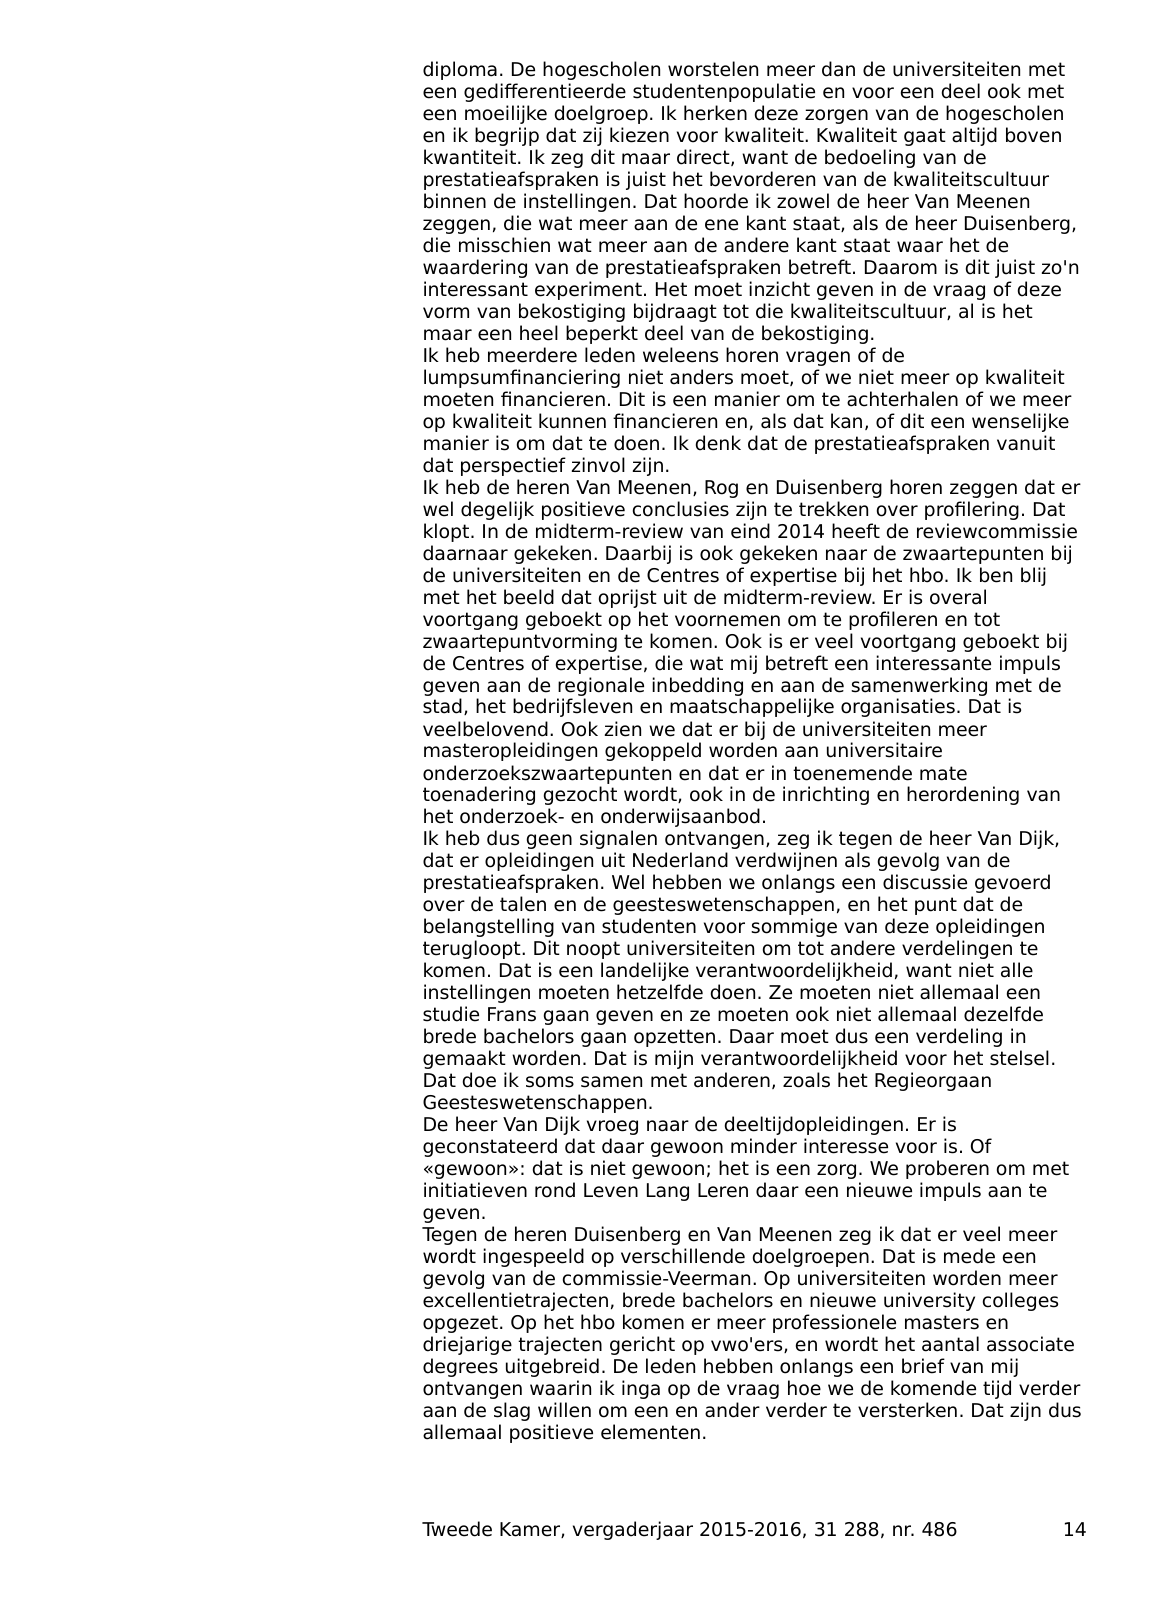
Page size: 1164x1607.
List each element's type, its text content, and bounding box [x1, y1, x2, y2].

text Ik heb meerdere leden weleens horen vragen of de lumpsumfinanciering niet anders moet, of we niet meer op kwaliteit moeten financieren. Dit is een manier om te achterhalen of we meer op kwaliteit kunnen financieren en, als dat kan, of dit een wenselijke manier is om dat te doen. Ik denk dat de prestatieafspraken vanuit dat perspectief zinvol zijn. [422, 345, 1087, 477]
text Ik heb de heren Van Meenen, Rog en Duisenberg horen zeggen dat er wel degelijk positieve conclusies zijn te trekken over profilering. Dat klopt. In de midterm-review van eind 2014 heeft de reviewcommissie daarnaar gekeken. Daarbij is ook gekeken naar de zwaartepunten bij de universiteiten en de Centres of expertise bij het hbo. Ik ben blij met het beeld dat oprijst uit de midterm-review. Er is overal voortgang geboekt op het voornemen om te profileren en tot zwaartepuntvorming te komen. Ook is er veel voortgang geboekt bij de Centres of expertise, die wat mij betreft een interessante impuls geven aan de regionale inbedding en aan de samenwerking met de stad, het bedrijfsleven en maatschappelijke organisaties. Dat is veelbelovend. Ook zien we dat er bij de universiteiten meer masteropleidingen gekoppeld worden aan universitaire onderzoekszwaartepunten en dat er in toenemende mate toenadering gezocht wordt, ook in de inrichting en herordening van het onderzoek- en onderwijsaanbod. [422, 477, 1087, 828]
text Tegen de heren Duisenberg en Van Meenen zeg ik dat er veel meer wordt ingespeeld op verschillende doelgroepen. Dat is mede een gevolg van de commissie-Veerman. Op universiteiten worden meer excellentietrajecten, brede bachelors en nieuwe university colleges opgezet. Op het hbo komen er meer professionele masters en driejarige trajecten gericht op vwo'ers, en wordt het aantal associate degrees uitgebreid. De leden hebben onlangs een brief van mij ontvangen waarin ik inga op de vraag hoe we de komende tijd verder aan de slag willen om een en ander verder te versterken. Dat zijn dus allemaal positieve elementen. [422, 1224, 1087, 1444]
text De heer Van Dijk vroeg naar de deeltijdopleidingen. Er is geconstateerd dat daar gewoon minder interesse voor is. Of «gewoon»: dat is niet gewoon; het is een zorg. We proberen om met initiatieven rond Leven Lang Leren daar een nieuwe impuls aan te geven. [422, 1114, 1087, 1224]
text Ik heb dus geen signalen ontvangen, zeg ik tegen de heer Van Dijk, dat er opleidingen uit Nederland verdwijnen als gevolg van de prestatieafspraken. Wel hebben we onlangs een discussie gevoerd over de talen en de geesteswetenschappen, en het punt dat de belangstelling van studenten voor sommige van deze opleidingen terugloopt. Dit noopt universiteiten om tot andere verdelingen te komen. Dat is een landelijke verantwoordelijkheid, want niet alle instellingen moeten hetzelfde doen. Ze moeten niet allemaal een studie Frans gaan geven en ze moeten ook niet allemaal dezelfde brede bachelors gaan opzetten. Daar moet dus een verdeling in gemaakt worden. Dat is mijn verantwoordelijkheid voor het stelsel. Dat doe ik soms samen met anderen, zoals het Regieorgaan Geesteswetenschappen. [422, 828, 1087, 1114]
text diploma. De hogescholen worstelen meer dan de universiteiten met een gedifferentieerde studentenpopulatie en voor een deel ook met een moeilijke doelgroep. Ik herken deze zorgen van de hogescholen en ik begrijp dat zij kiezen voor kwaliteit. Kwaliteit gaat altijd boven kwantiteit. Ik zeg dit maar direct, want de bedoeling van de prestatieafspraken is juist het bevorderen van de kwaliteitscultuur binnen de instellingen. Dat hoorde ik zowel de heer Van Meenen zeggen, die wat meer aan de ene kant staat, als de heer Duisenberg, die misschien wat meer aan de andere kant staat waar het de waardering van de prestatieafspraken betreft. Daarom is dit juist zo'n interessant experiment. Het moet inzicht geven in de vraag of deze vorm van bekostiging bijdraagt tot die kwaliteitscultuur, al is het maar een heel beperkt deel van de bekostiging. [422, 59, 1087, 345]
